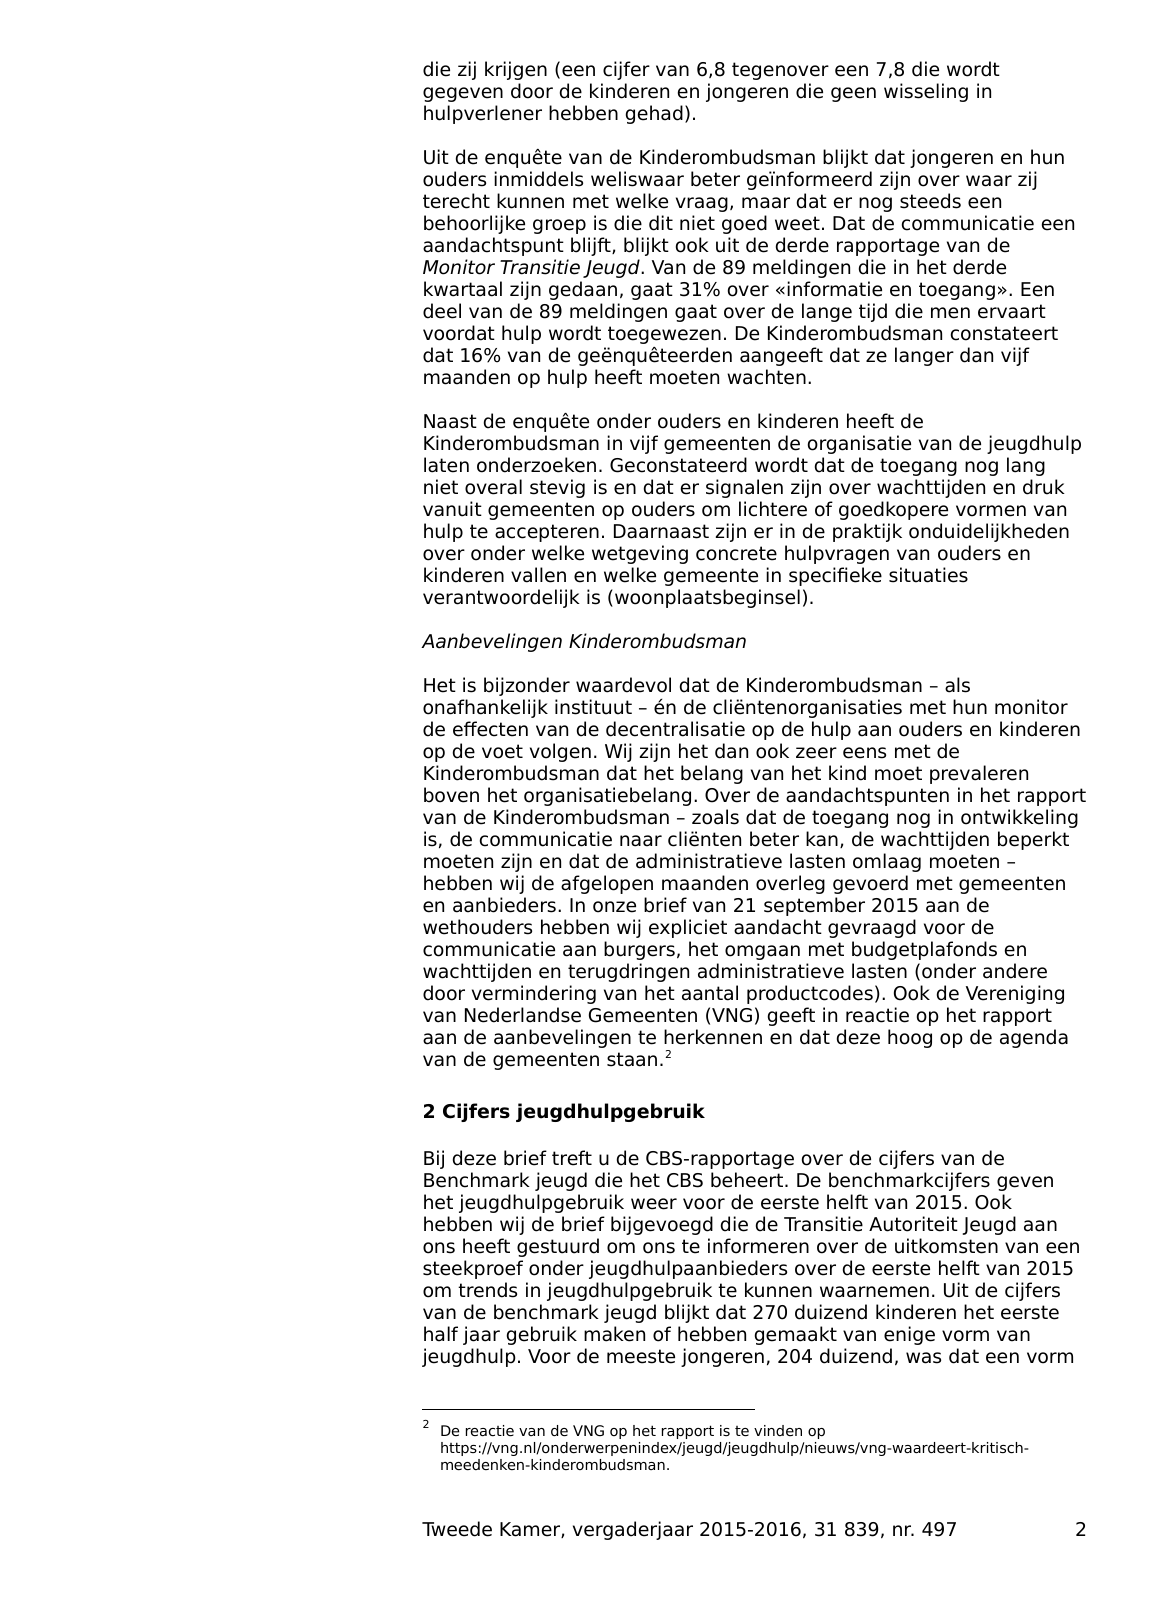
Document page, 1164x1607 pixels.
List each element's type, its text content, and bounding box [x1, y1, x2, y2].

text die zij krijgen (een cijfer van 6,8 tegenover een 7,8 die wordt gegeven door de kinderen en jongeren die geen wisseling in hulpverlener hebben gehad). [422, 59, 1087, 125]
text Uit de enquête van de Kinderombudsman blijkt dat jongeren en hun ouders inmiddels weliswaar beter geïnformeerd zijn over waar zij terecht kunnen met welke vraag, maar dat er nog steeds een behoorlijke groep is die dit niet goed weet. Dat de communicatie een aandachtspunt blijft, blijkt ook uit de derde rapportage van de Monitor Transitie Jeugd. Van de 89 meldingen die in het derde kwartaal zijn gedaan, gaat 31% over «informatie en toegang». Een deel van de 89 meldingen gaat over de lange tijd die men ervaart voordat hulp wordt toegewezen. De Kinderombudsman constateert dat 16% van de geënquêteerden aangeeft dat ze langer dan vijf maanden op hulp heeft moeten wachten. [422, 147, 1087, 389]
text Naast de enquête onder ouders en kinderen heeft de Kinderombudsman in vijf gemeenten de organisatie van de jeugdhulp laten onderzoeken. Geconstateerd wordt dat de toegang nog lang niet overal stevig is en dat er signalen zijn over wachttijden en druk vanuit gemeenten op ouders om lichtere of goedkopere vormen van hulp te accepteren. Daarnaast zijn er in de praktijk onduidelijkheden over onder welke wetgeving concrete hulpvragen van ouders en kinderen vallen en welke gemeente in specifieke situaties verantwoordelijk is (woonplaatsbeginsel). [422, 411, 1087, 609]
subtitle Aanbevelingen Kinderombudsman [422, 631, 1087, 653]
text De reactie van de VNG op het rapport is te vinden op https://vng.nl/onderwerpenindex/jeugd/jeugdhulp/nieuws/vng-waardeert-kritisch-meedenken-kinderombudsman. [422, 1418, 1087, 1474]
text Het is bijzonder waardevol dat de Kinderombudsman – als onafhankelijk instituut – én de cliëntenorganisaties met hun monitor de effecten van de decentralisatie op de hulp aan ouders en kinderen op de voet volgen. Wij zijn het dan ook zeer eens met de Kinderombudsman dat het belang van het kind moet prevaleren boven het organisatiebelang. Over de aandachtspunten in het rapport van de Kinderombudsman – zoals dat de toegang nog in ontwikkeling is, de communicatie naar cliënten beter kan, de wachttijden beperkt moeten zijn en dat de administratieve lasten omlaag moeten – hebben wij de afgelopen maanden overleg gevoerd met gemeenten en aanbieders. In onze brief van 21 september 2015 aan de wethouders hebben wij expliciet aandacht gevraagd voor de communicatie aan burgers, het omgaan met budgetplafonds en wachttijden en terugdringen administratieve lasten (onder andere door vermindering van het aantal productcodes). Ook de Vereniging van Nederlandse Gemeenten (VNG) geeft in reactie op het rapport aan de aanbevelingen te herkennen en dat deze hoog op de agenda van de gemeenten staan. [422, 675, 1087, 1071]
subtitle 2 Cijfers jeugdhulpgebruik [422, 1101, 1087, 1123]
text Bij deze brief treft u de CBS-rapportage over de cijfers van de Benchmark jeugd die het CBS beheert. De benchmarkcijfers geven het jeugdhulpgebruik weer voor de eerste helft van 2015. Ook hebben wij de brief bijgevoegd die de Transitie Autoriteit Jeugd aan ons heeft gestuurd om ons te informeren over de uitkomsten van een steekproef onder jeugdhulpaanbieders over de eerste helft van 2015 om trends in jeugdhulpgebruik te kunnen waarnemen. Uit de cijfers van de benchmark jeugd blijkt dat 270 duizend kinderen het eerste half jaar gebruik maken of hebben gemaakt van enige vorm van jeugdhulp. Voor de meeste jongeren, 204 duizend, was dat een vorm [422, 1148, 1087, 1368]
